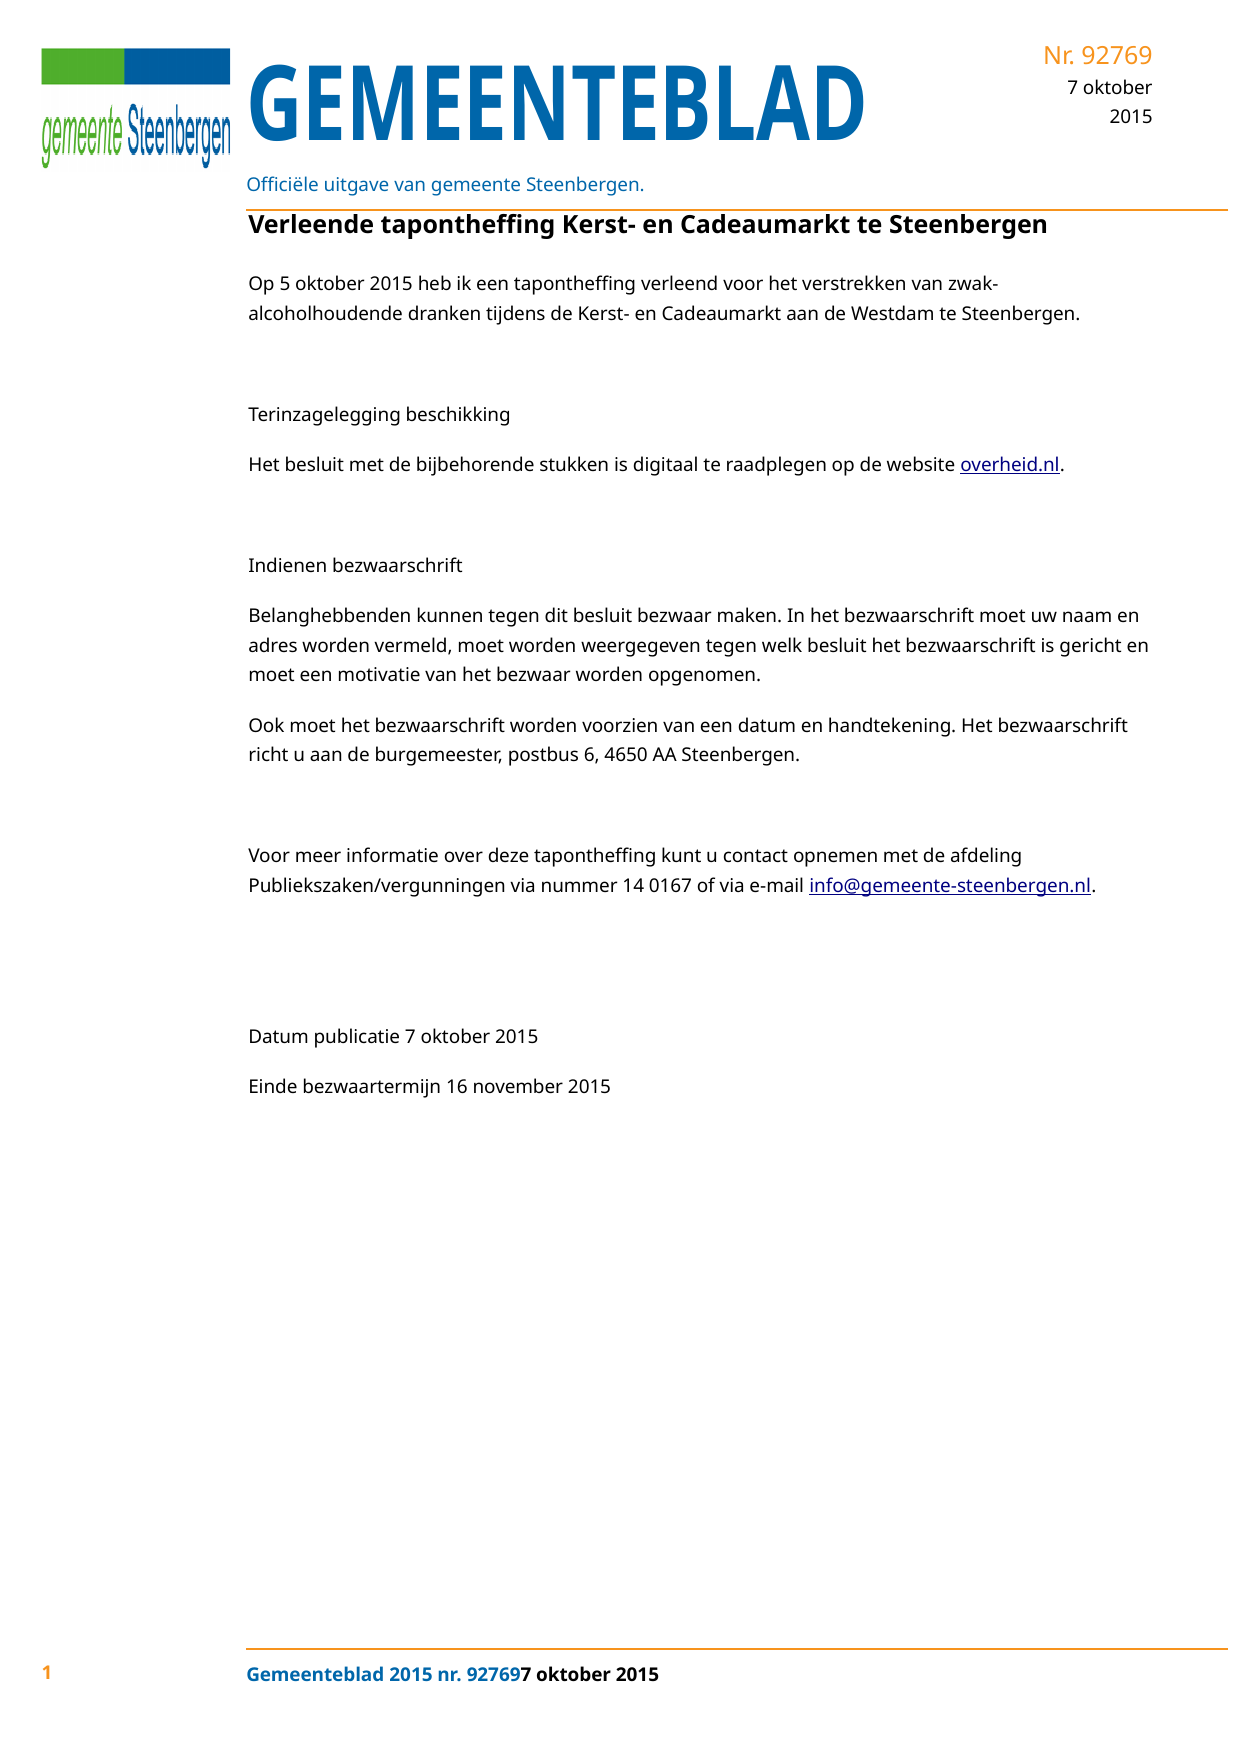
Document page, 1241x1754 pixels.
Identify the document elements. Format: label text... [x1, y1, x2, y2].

text Op 5 oktober 2015 heb ik een tapontheffing verleend voor het verstrekken van zwak-alcoholhoudende dranken tijdens de Kerst- en Cadeaumarkt aan de Westdam te Steenbergen. [248, 270, 1152, 326]
text Verleende tapontheffing Kerst- en Cadeaumarkt te Steenbergen [248, 211, 1152, 241]
picture [41, 47, 231, 172]
text Voor meer informatie over deze tapontheffing kunt u contact opnemen met de afdeling Publiekszaken/vergunningen via nummer 14 0167 of via e-mail info@gemeente-steenbergen.nl. [248, 842, 1152, 898]
text Indienen bezwaarschrift [248, 552, 1152, 578]
text Datum publicatie 7 oktober 2015 [248, 1023, 1152, 1049]
text Belanghebbenden kunnen tegen dit besluit bezwaar maken. In het bezwaarschrift moet uw naam en adres worden vermeld, moet worden weergegeven tegen welk besluit het bezwaarschrift is gericht en moet een motivatie van het bezwaar worden opgenomen. [248, 602, 1152, 687]
text Einde bezwaartermijn 16 november 2015 [248, 1074, 1152, 1099]
text Ook moet het bezwaarschrift worden voorzien van een datum en handtekening. Het bezwaarschrift richt u aan de burgemeester, postbus 6, 4650 AA Steenbergen. [248, 712, 1152, 767]
text Terinzagelegging beschikking [248, 401, 1152, 426]
text Het besluit met de bijbehorende stukken is digitaal te raadplegen op de website overheid.nl. [248, 451, 1152, 477]
